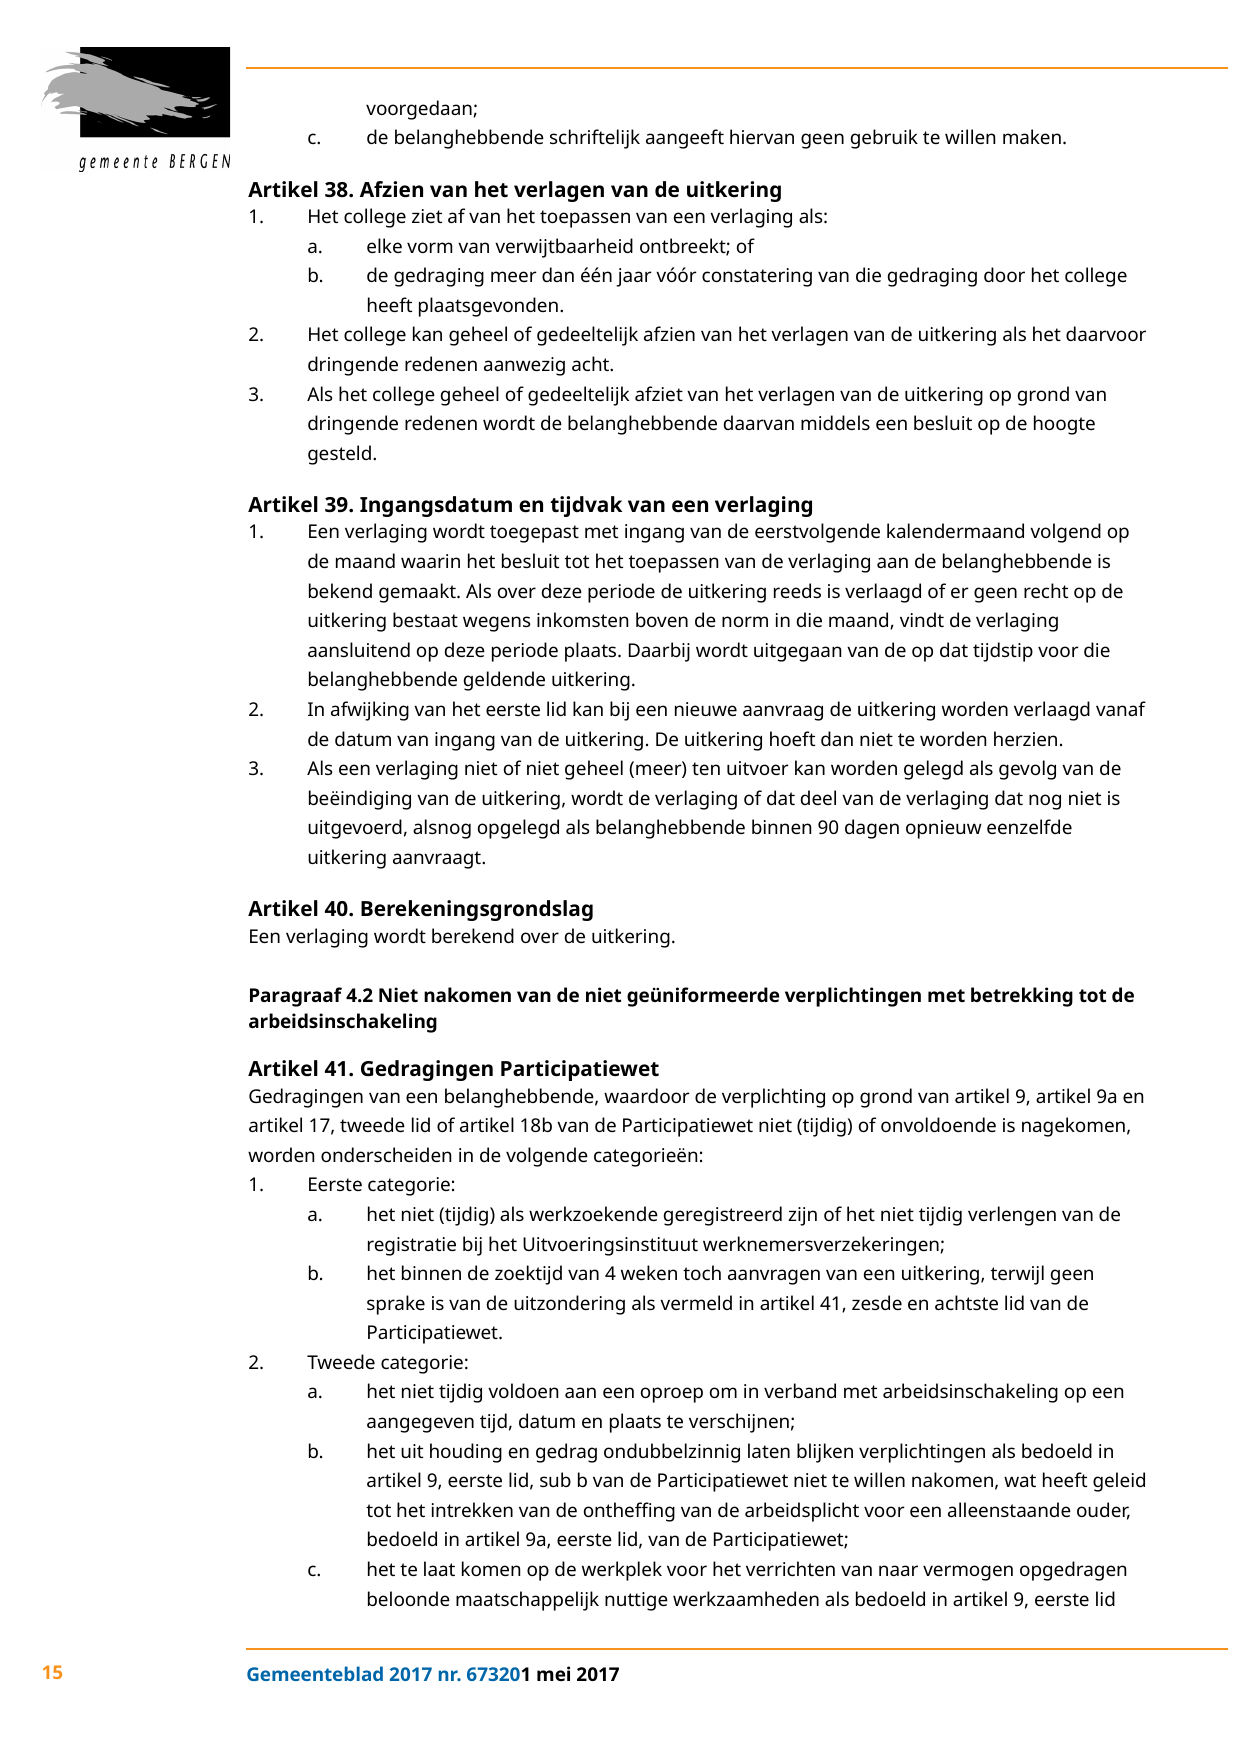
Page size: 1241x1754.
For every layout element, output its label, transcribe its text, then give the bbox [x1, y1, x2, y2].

text Artikel 39. Ingangsdatum en tijdvak van een verlaging [248, 490, 1152, 519]
list Als het college geheel of gedeeltelijk afziet van het verlagen van de uitkering op grond van dringende redenen wordt de belanghebbende daarvan middels een besluit op de hoogte gesteld. [248, 381, 1152, 466]
list voorgedaan; [307, 95, 1152, 121]
text Artikel 38. Afzien van het verlagen van de uitkering [248, 175, 1152, 203]
list Een verlaging wordt toegepast met ingang van de eerstvolgende kalendermaand volgend op de maand waarin het besluit tot het toepassen van de verlaging aan de belanghebbende is bekend gemaakt. Als over deze periode de uitkering reeds is verlaagd of er geen recht op de uitkering bestaat wegens inkomsten boven de norm in die maand, vindt de verlaging aansluitend op deze periode plaats. Daarbij wordt uitgegaan van de op dat tijdstip voor die belanghebbende geldende uitkering. [248, 519, 1152, 692]
list de gedraging meer dan één jaar vóór constatering van die gedraging door het college heeft plaatsgevonden. [307, 262, 1152, 318]
picture [41, 47, 231, 172]
list het te laat komen op de werkplek voor het verrichten van naar vermogen opgedragen beloonde maatschappelijk nuttige werkzaamheden als bedoeld in artikel 9, eerste lid [307, 1556, 1152, 1612]
list het niet tijdig voldoen aan een oproep om in verband met arbeidsinschakeling op een aangegeven tijd, datum en plaats te verschijnen; [307, 1379, 1152, 1434]
list het binnen de zoektijd van 4 weken toch aanvragen van een uitkering, terwijl geen sprake is van de uitzondering als vermeld in artikel 41, zesde en achtste lid van de Participatiewet. [307, 1260, 1152, 1345]
text Een verlaging wordt berekend over de uitkering. [248, 923, 1152, 949]
list de belanghebbende schriftelijk aangeeft hiervan geen gebruik te willen maken. [307, 124, 1152, 150]
list Eerste categorie: [248, 1172, 1152, 1197]
list Het college ziet af van het toepassen van een verlaging als: [248, 203, 1152, 229]
list elke vorm van verwijtbaarheid ontbreekt; of [307, 233, 1152, 258]
list Tweede categorie: [248, 1349, 1152, 1375]
list het uit houding en gedrag ondubbelzinnig laten blijken verplichtingen als bedoeld in artikel 9, eerste lid, sub b van de Participatiewet niet te willen nakomen, wat heeft geleid tot het intrekken van de ontheffing van de arbeidsplicht voor een alleenstaande ouder, bedoeld in artikel 9a, eerste lid, van de Participatiewet; [307, 1438, 1152, 1552]
text Artikel 41. Gedragingen Participatiewet [248, 1054, 1152, 1083]
text Artikel 40. Berekeningsgrondslag [248, 894, 1152, 923]
list Als een verlaging niet of niet geheel (meer) ten uitvoer kan worden gelegd als gevolg van de beëindiging van de uitkering, wordt de verlaging of dat deel van de verlaging dat nog niet is uitgevoerd, alsnog opgelegd als belanghebbende binnen 90 dagen opnieuw eenzelfde uitkering aanvraagt. [248, 755, 1152, 870]
list Het college kan geheel of gedeeltelijk afzien van het verlagen van de uitkering als het daarvoor dringende redenen aanwezig acht. [248, 322, 1152, 377]
text Paragraaf 4.2 Niet nakomen van de niet geüniformeerde verplichtingen met betrekking tot de arbeidsinschakeling [248, 982, 1152, 1034]
text Gedragingen van een belanghebbende, waardoor de verplichting op grond van artikel 9, artikel 9a en artikel 17, tweede lid of artikel 18b van de Participatiewet niet (tijdig) of onvoldoende is nagekomen, worden onderscheiden in de volgende categorieën: [248, 1083, 1152, 1168]
list het niet (tijdig) als werkzoekende geregistreerd zijn of het niet tijdig verlengen van de registratie bij het Uitvoeringsinstituut werknemersverzekeringen; [307, 1201, 1152, 1257]
list In afwijking van het eerste lid kan bij een nieuwe aanvraag de uitkering worden verlaagd vanaf de datum van ingang van de uitkering. De uitkering hoeft dan niet te worden herzien. [248, 696, 1152, 752]
